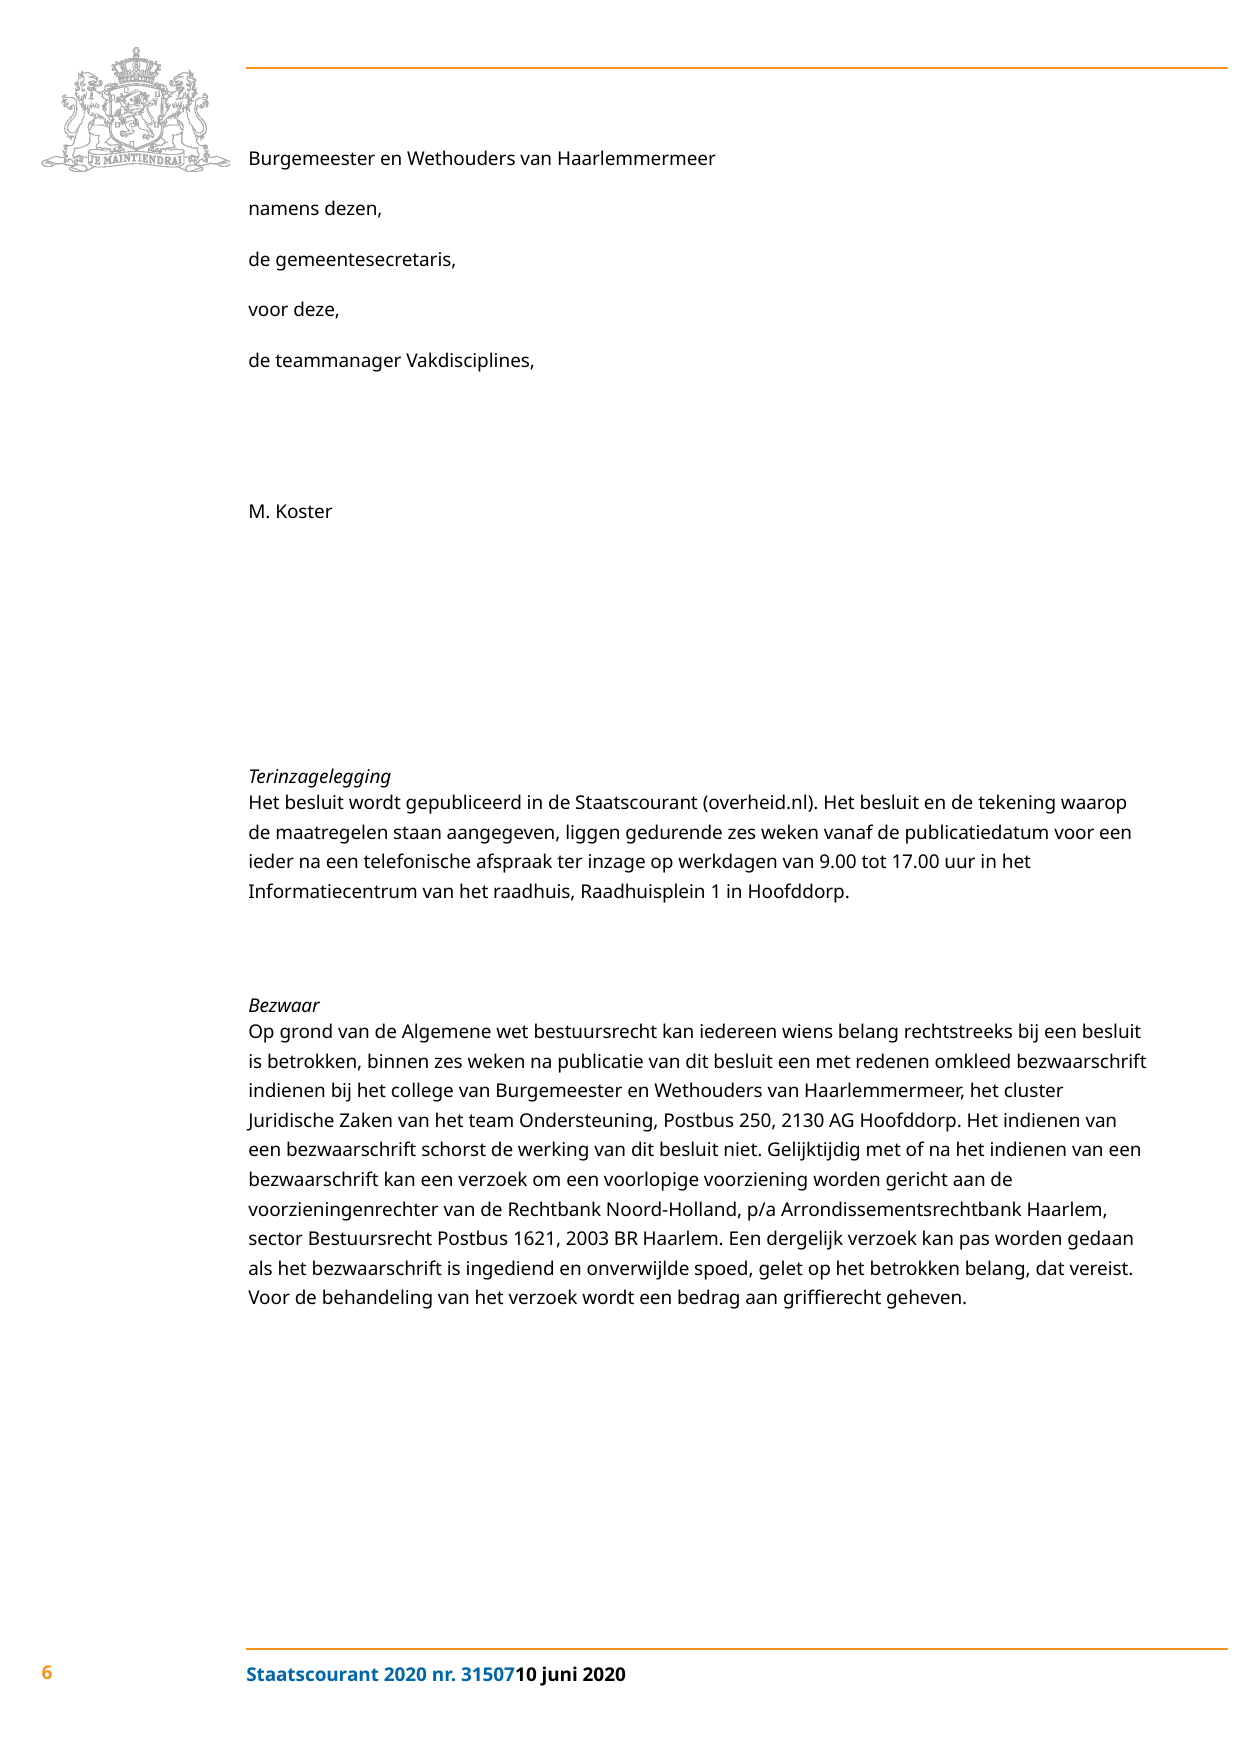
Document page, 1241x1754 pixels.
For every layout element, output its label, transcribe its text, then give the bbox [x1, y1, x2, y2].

text Op grond van de Algemene wet bestuursrecht kan iedereen wiens belang rechtstreeks bij een besluit is betrokken, binnen zes weken na publicatie van dit besluit een met redenen omkleed bezwaarschrift indienen bij het college van Burgemeester en Wethouders van Haarlemmermeer, het cluster Juridische Zaken van het team Ondersteuning, Postbus 250, 2130 AG Hoofddorp. Het indienen van een bezwaarschrift schorst de werking van dit besluit niet. Gelijktijdig met of na het indienen van een bezwaarschrift kan een verzoek om een voorlopige voorziening worden gericht aan de voorzieningenrechter van de Rechtbank Noord-Holland, p/a Arrondissementsrechtbank Haarlem, sector Bestuursrecht Postbus 1621, 2003 BR Haarlem. Een dergelijk verzoek kan pas worden gedaan als het bezwaarschrift is ingediend en onverwijlde spoed, gelet op het betrokken belang, dat vereist. Voor de behandeling van het verzoek wordt een bedrag aan griffierecht geheven. [248, 1018, 1152, 1310]
text voor deze, [248, 296, 1152, 322]
picture [41, 47, 231, 172]
text Burgemeester en Wethouders van Haarlemmermeer [248, 145, 1152, 171]
text de teammanager Vakdisciplines, [248, 347, 1152, 373]
text Het besluit wordt gepubliceerd in de Staatscourant (overheid.nl). Het besluit en de tekening waarop de maatregelen staan aangegeven, liggen gedurende zes weken vanaf de publicatiedatum voor een ieder na een telefonische afspraak ter inzage op werkdagen van 9.00 tot 17.00 uur in het Informatiecentrum van het raadhuis, Raadhuisplein 1 in Hoofddorp. [248, 789, 1152, 904]
text M. Koster [248, 498, 1152, 524]
text namens dezen, [248, 196, 1152, 221]
text de gemeentesecretaris, [248, 246, 1152, 272]
text Bezwaar [248, 993, 1152, 1018]
text Terinzagelegging [248, 764, 1152, 789]
